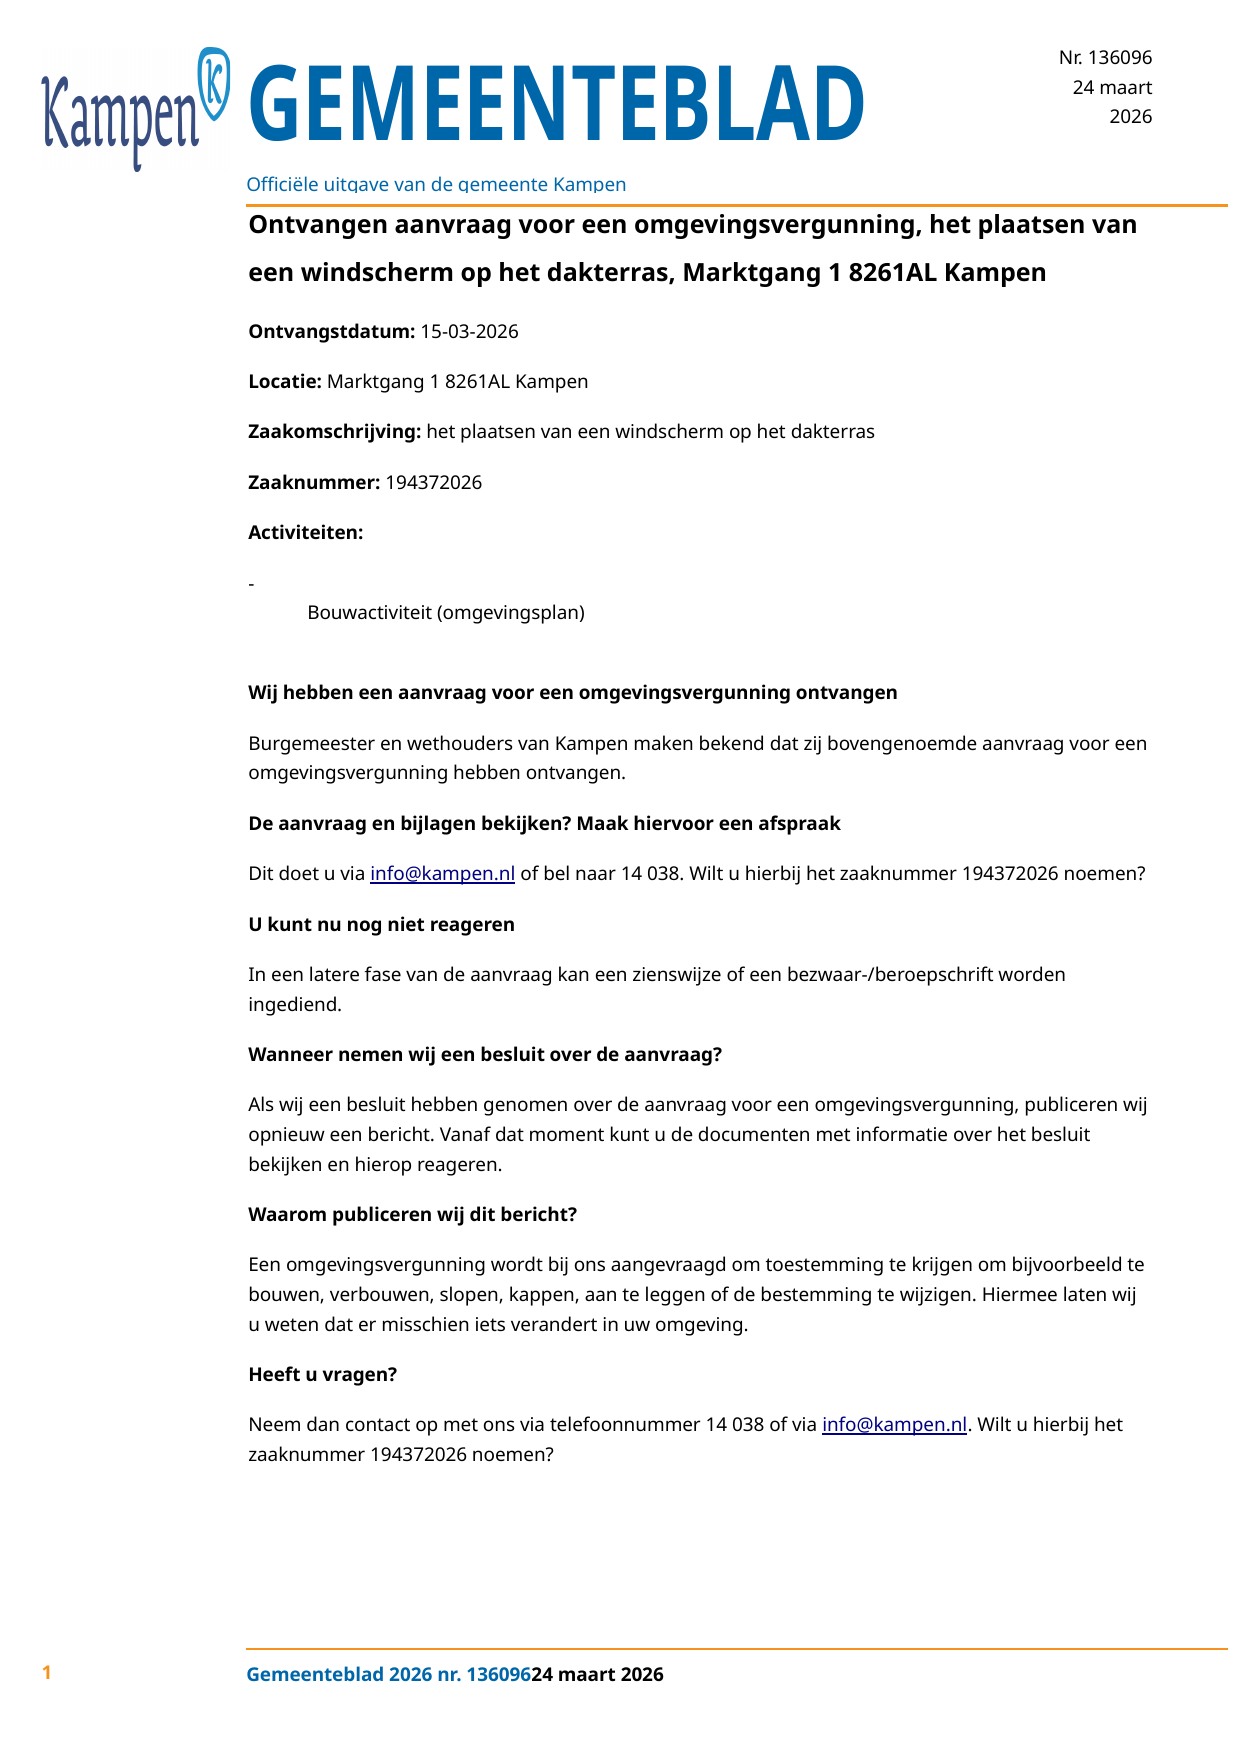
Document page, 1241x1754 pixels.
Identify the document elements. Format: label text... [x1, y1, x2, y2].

text Neem dan contact op met ons via telefoonnummer 14 038 of via info@kampen.nl. Wilt u hierbij het zaaknummer 194372026 noemen? [248, 1412, 1152, 1467]
list Bouwactiviteit (omgevingsplan) [248, 599, 1152, 625]
text Zaaknummer: 194372026 [248, 469, 1152, 495]
text Burgemeester en wethouders van Kampen maken bekend dat zij bovengenoemde aanvraag voor een omgevingsvergunning hebben ontvangen. [248, 730, 1152, 785]
text U kunt nu nog niet reageren [248, 911, 1152, 937]
text De aanvraag en bijlagen bekijken? Maak hiervoor een afspraak [248, 810, 1152, 836]
text In een latere fase van de aanvraag kan een zienswijze of een bezwaar-/beroepschrift worden ingediend. [248, 961, 1152, 1017]
text Een omgevingsvergunning wordt bij ons aangevraagd om toestemming te krijgen om bijvoorbeeld te bouwen, verbouwen, slopen, kappen, aan te leggen of de bestemming te wijzigen. Hiermee laten wij u weten dat er misschien iets verandert in uw omgeving. [248, 1252, 1152, 1337]
text Ontvangen aanvraag voor een omgevingsvergunning, het plaatsen van een windscherm op het dakterras, Marktgang 1 8261AL Kampen [248, 207, 1152, 288]
text Wij hebben een aanvraag voor een omgevingsvergunning ontvangen [248, 679, 1152, 705]
text Wanneer nemen wij een besluit over de aanvraag? [248, 1041, 1152, 1067]
text Heeft u vragen? [248, 1361, 1152, 1387]
text Waarom publiceren wij dit bericht? [248, 1201, 1152, 1227]
text Zaakomschrijving: het plaatsen van een windscherm op het dakterras [248, 419, 1152, 444]
text Ontvangstdatum: 15-03-2026 [248, 318, 1152, 344]
text Activiteiten: [248, 519, 1152, 545]
picture [41, 47, 231, 172]
text Locatie: Marktgang 1 8261AL Kampen [248, 368, 1152, 394]
text Dit doet u via info@kampen.nl of bel naar 14 038. Wilt u hierbij het zaaknummer 194372026 noemen? [248, 860, 1152, 886]
text Als wij een besluit hebben genomen over de aanvraag voor een omgevingsvergunning, publiceren wij opnieuw een bericht. Vanaf dat moment kunt u de documenten met informatie over het besluit bekijken en hierop reageren. [248, 1092, 1152, 1177]
